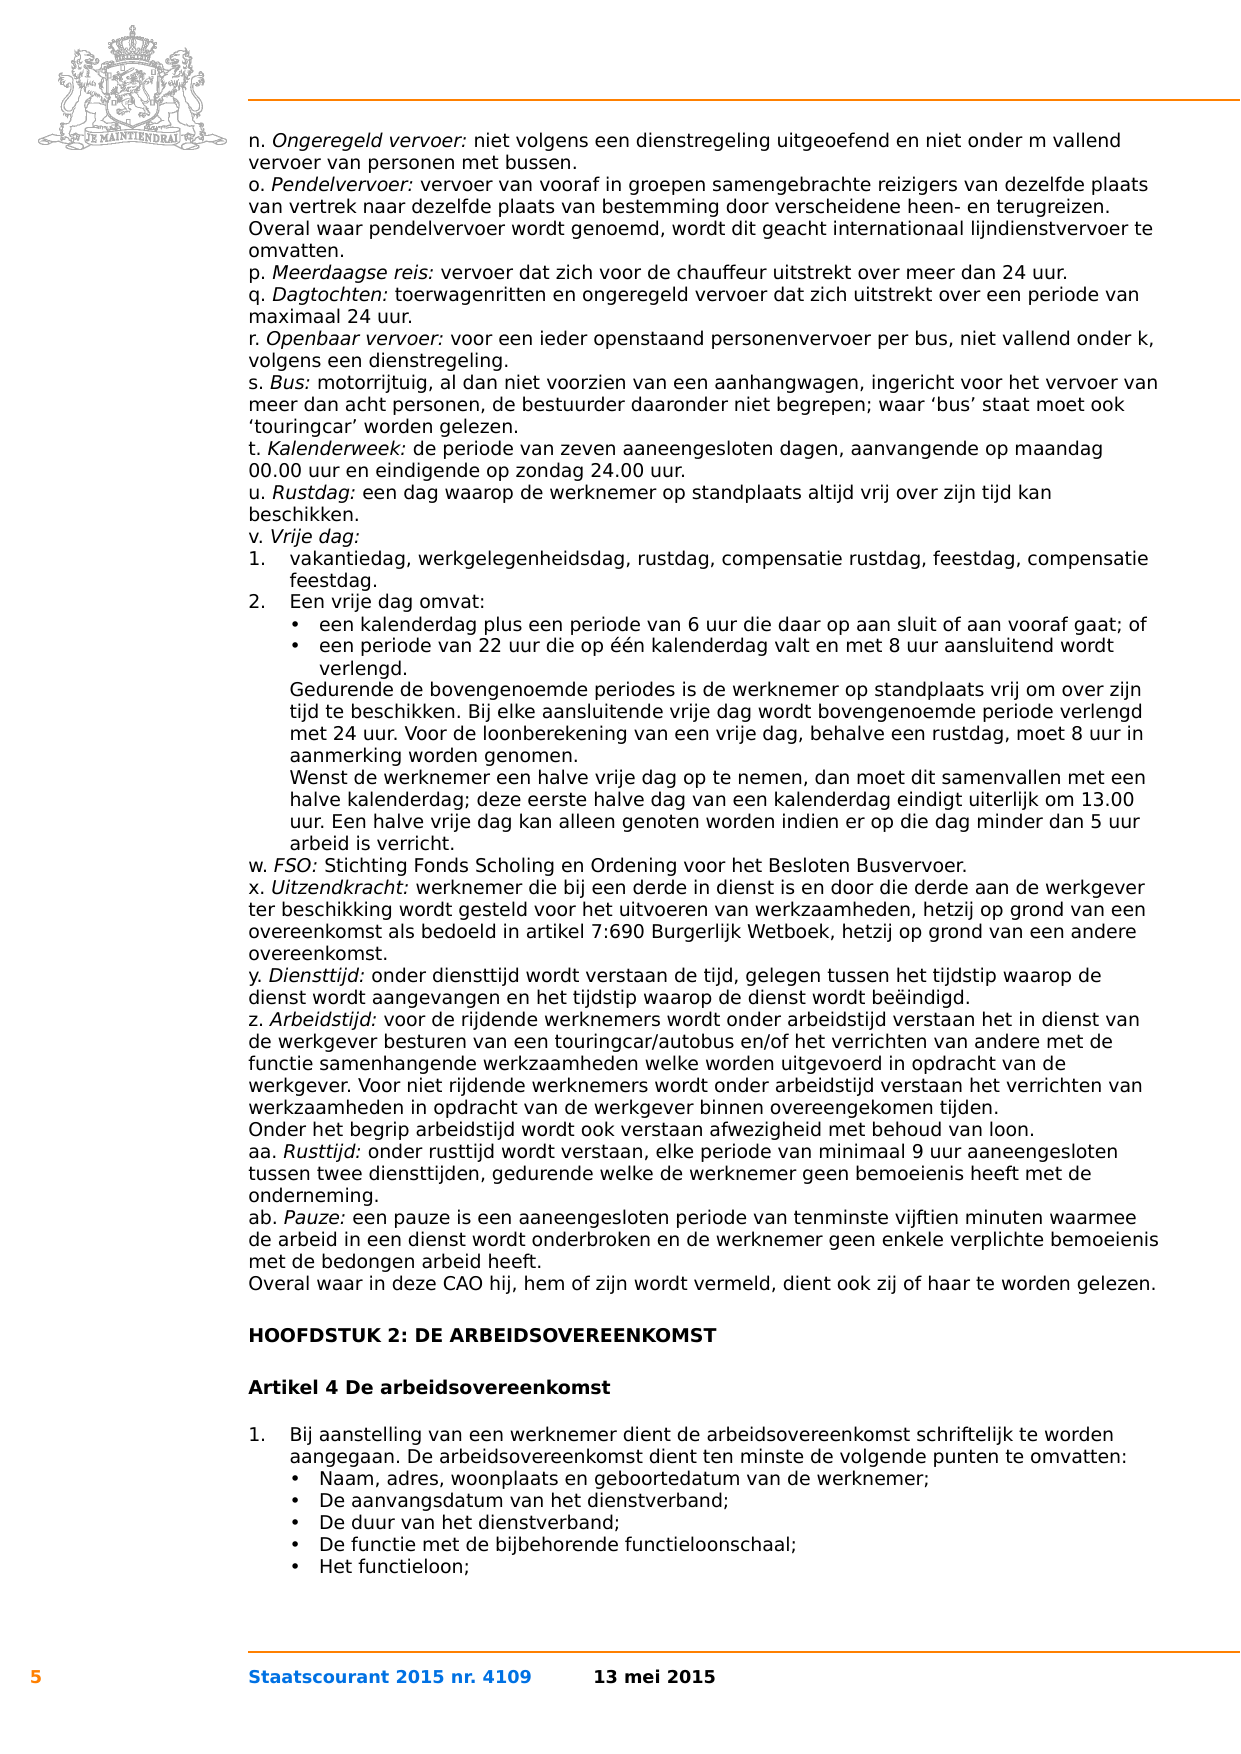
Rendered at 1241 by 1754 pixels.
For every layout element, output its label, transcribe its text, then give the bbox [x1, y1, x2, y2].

text r. Openbaar vervoer: voor een ieder openstaand personenvervoer per bus, niet vallend onder k, volgens een dienstregeling. [248, 328, 1163, 372]
text p. Meerdaagse reis: vervoer dat zich voor de chauffeur uitstrekt over meer dan 24 uur. [248, 262, 1163, 284]
subtitle Artikel 4 De arbeidsovereenkomst [248, 1377, 1163, 1399]
text • Naam, adres, woonplaats en geboortedatum van de werknemer; [289, 1468, 1163, 1490]
text Gedurende de bovengenoemde periodes is de werknemer op standplaats vrij om over zijn tijd te beschikken. Bij elke aansluitende vrije dag wordt bovengenoemde periode verlengd met 24 uur. Voor de loonberekening van een vrije dag, behalve een rustdag, moet 8 uur in aanmerking worden genomen. [289, 679, 1163, 767]
text 2. Een vrije dag omvat: [248, 591, 1163, 613]
text w. FSO: Stichting Fonds Scholing en Ordening voor het Besloten Busvervoer. [248, 855, 1163, 877]
text aa. Rusttijd: onder rusttijd wordt verstaan, elke periode van minimaal 9 uur aaneengesloten tussen twee diensttijden, gedurende welke de werknemer geen bemoeienis heeft met de onderneming. [248, 1141, 1163, 1207]
text • een periode van 22 uur die op één kalenderdag valt en met 8 uur aansluitend wordt verlengd. [289, 635, 1163, 679]
text • Het functieloon; [289, 1556, 1163, 1578]
text • De aanvangsdatum van het dienstverband; [289, 1490, 1163, 1512]
text x. Uitzendkracht: werknemer die bij een derde in dienst is en door die derde aan de werkgever ter beschikking wordt gesteld voor het uitvoeren van werkzaamheden, hetzij op grond van een overeenkomst als bedoeld in artikel 7:690 Burgerlijk Wetboek, hetzij op grond van een andere overeenkomst. [248, 877, 1163, 965]
text v. Vrije dag: [248, 526, 1163, 547]
text t. Kalenderweek: de periode van zeven aaneengesloten dagen, aanvangende op maandag 00.00 uur en eindigende op zondag 24.00 uur. [248, 438, 1163, 482]
text Wenst de werknemer een halve vrije dag op te nemen, dan moet dit samenvallen met een halve kalenderdag; deze eerste halve dag van een kalenderdag eindigt uiterlijk om 13.00 uur. Een halve vrije dag kan alleen genoten worden indien er op die dag minder dan 5 uur arbeid is verricht. [289, 767, 1163, 855]
text u. Rustdag: een dag waarop de werknemer op standplaats altijd vrij over zijn tijd kan beschikken. [248, 482, 1163, 526]
text z. Arbeidstijd: voor de rijdende werknemers wordt onder arbeidstijd verstaan het in dienst van de werkgever besturen van een touringcar/autobus en/of het verrichten van andere met de functie samenhangende werkzaamheden welke worden uitgevoerd in opdracht van de werkgever. Voor niet rijdende werknemers wordt onder arbeidstijd verstaan het verrichten van werkzaamheden in opdracht van de werkgever binnen overeengekomen tijden. [248, 1009, 1163, 1119]
text Onder het begrip arbeidstijd wordt ook verstaan afwezigheid met behoud van loon. [248, 1119, 1163, 1141]
text • een kalenderdag plus een periode van 6 uur die daar op aan sluit of aan vooraf gaat; of [289, 613, 1163, 635]
text y. Diensttijd: onder diensttijd wordt verstaan de tijd, gelegen tussen het tijdstip waarop de dienst wordt aangevangen en het tijdstip waarop de dienst wordt beëindigd. [248, 965, 1163, 1009]
text • De duur van het dienstverband; [289, 1512, 1163, 1534]
text q. Dagtochten: toerwagenritten en ongeregeld vervoer dat zich uitstrekt over een periode van maximaal 24 uur. [248, 284, 1163, 328]
text 1. vakantiedag, werkgelegenheidsdag, rustdag, compensatie rustdag, feestdag, compensatie feestdag. [248, 547, 1163, 591]
text ab. Pauze: een pauze is een aaneengesloten periode van tenminste vijftien minuten waarmee de arbeid in een dienst wordt onderbroken en de werknemer geen enkele verplichte bemoeienis met de bedongen arbeid heeft. [248, 1207, 1163, 1273]
text • De functie met de bijbehorende functieloonschaal; [289, 1534, 1163, 1556]
picture [38, 25, 227, 150]
text o. Pendelvervoer: vervoer van vooraf in groepen samengebrachte reizigers van dezelfde plaats van vertrek naar dezelfde plaats van bestemming door verscheidene heen- en terugreizen. Overal waar pendelvervoer wordt genoemd, wordt dit geacht internationaal lijndienstvervoer te omvatten. [248, 174, 1163, 262]
text n. Ongeregeld vervoer: niet volgens een dienstregeling uitgeoefend en niet onder m vallend vervoer van personen met bussen. [248, 130, 1163, 174]
text s. Bus: motorrijtuig, al dan niet voorzien van een aanhangwagen, ingericht voor het vervoer van meer dan acht personen, de bestuurder daaronder niet begrepen; waar ‘bus’ staat moet ook ‘touringcar’ worden gelezen. [248, 372, 1163, 438]
subtitle HOOFDSTUK 2: DE ARBEIDSOVEREENKOMST [248, 1325, 1163, 1347]
text 1. Bij aanstelling van een werknemer dient de arbeidsovereenkomst schriftelijk te worden aangegaan. De arbeidsovereenkomst dient ten minste de volgende punten te omvatten: [248, 1424, 1163, 1468]
text Overal waar in deze CAO hij, hem of zijn wordt vermeld, dient ook zij of haar te worden gelezen. [248, 1273, 1163, 1295]
